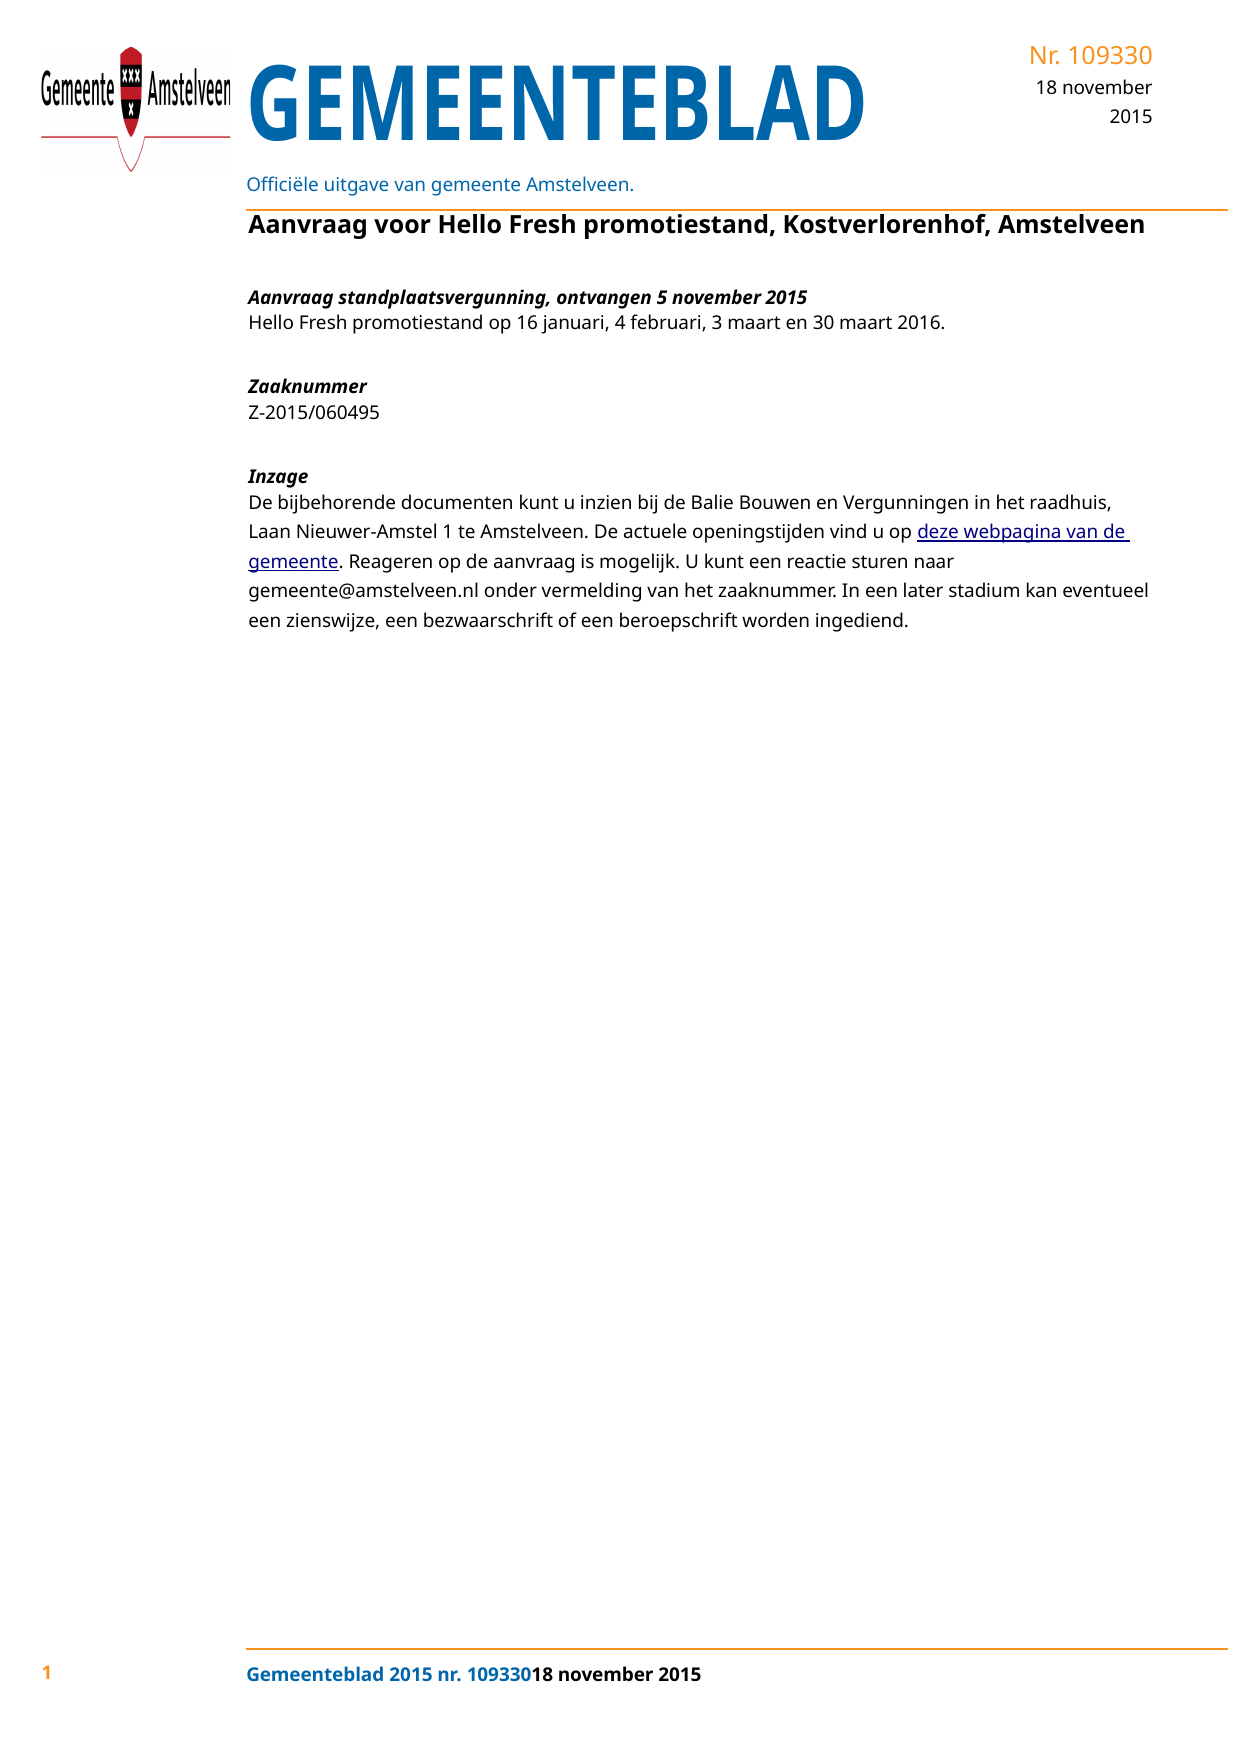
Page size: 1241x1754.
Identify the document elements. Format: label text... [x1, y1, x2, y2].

text Aanvraag standplaatsvergunning, ontvangen 5 november 2015 [248, 284, 1152, 309]
text De bijbehorende documenten kunt u inzien bij de Balie Bouwen en Vergunningen in het raadhuis, Laan Nieuwer-Amstel 1 te Amstelveen. De actuele openingstijden vind u op deze webpagina van de gemeente. Reageren op de aanvraag is mogelijk. U kunt een reactie sturen naar gemeente@amstelveen.nl onder vermelding van het zaaknummer. In een later stadium kan eventueel een zienswijze, een bezwaarschrift of een beroepschrift worden ingediend. [248, 489, 1152, 633]
text Inzage [248, 463, 1152, 489]
text Zaaknummer [248, 373, 1152, 399]
picture [41, 47, 231, 172]
text Hello Fresh promotiestand op 16 januari, 4 februari, 3 maart en 30 maart 2016. [248, 309, 1152, 335]
text Z-2015/060495 [248, 399, 1152, 425]
text Aanvraag voor Hello Fresh promotiestand, Kostverlorenhof, Amstelveen [248, 211, 1152, 241]
